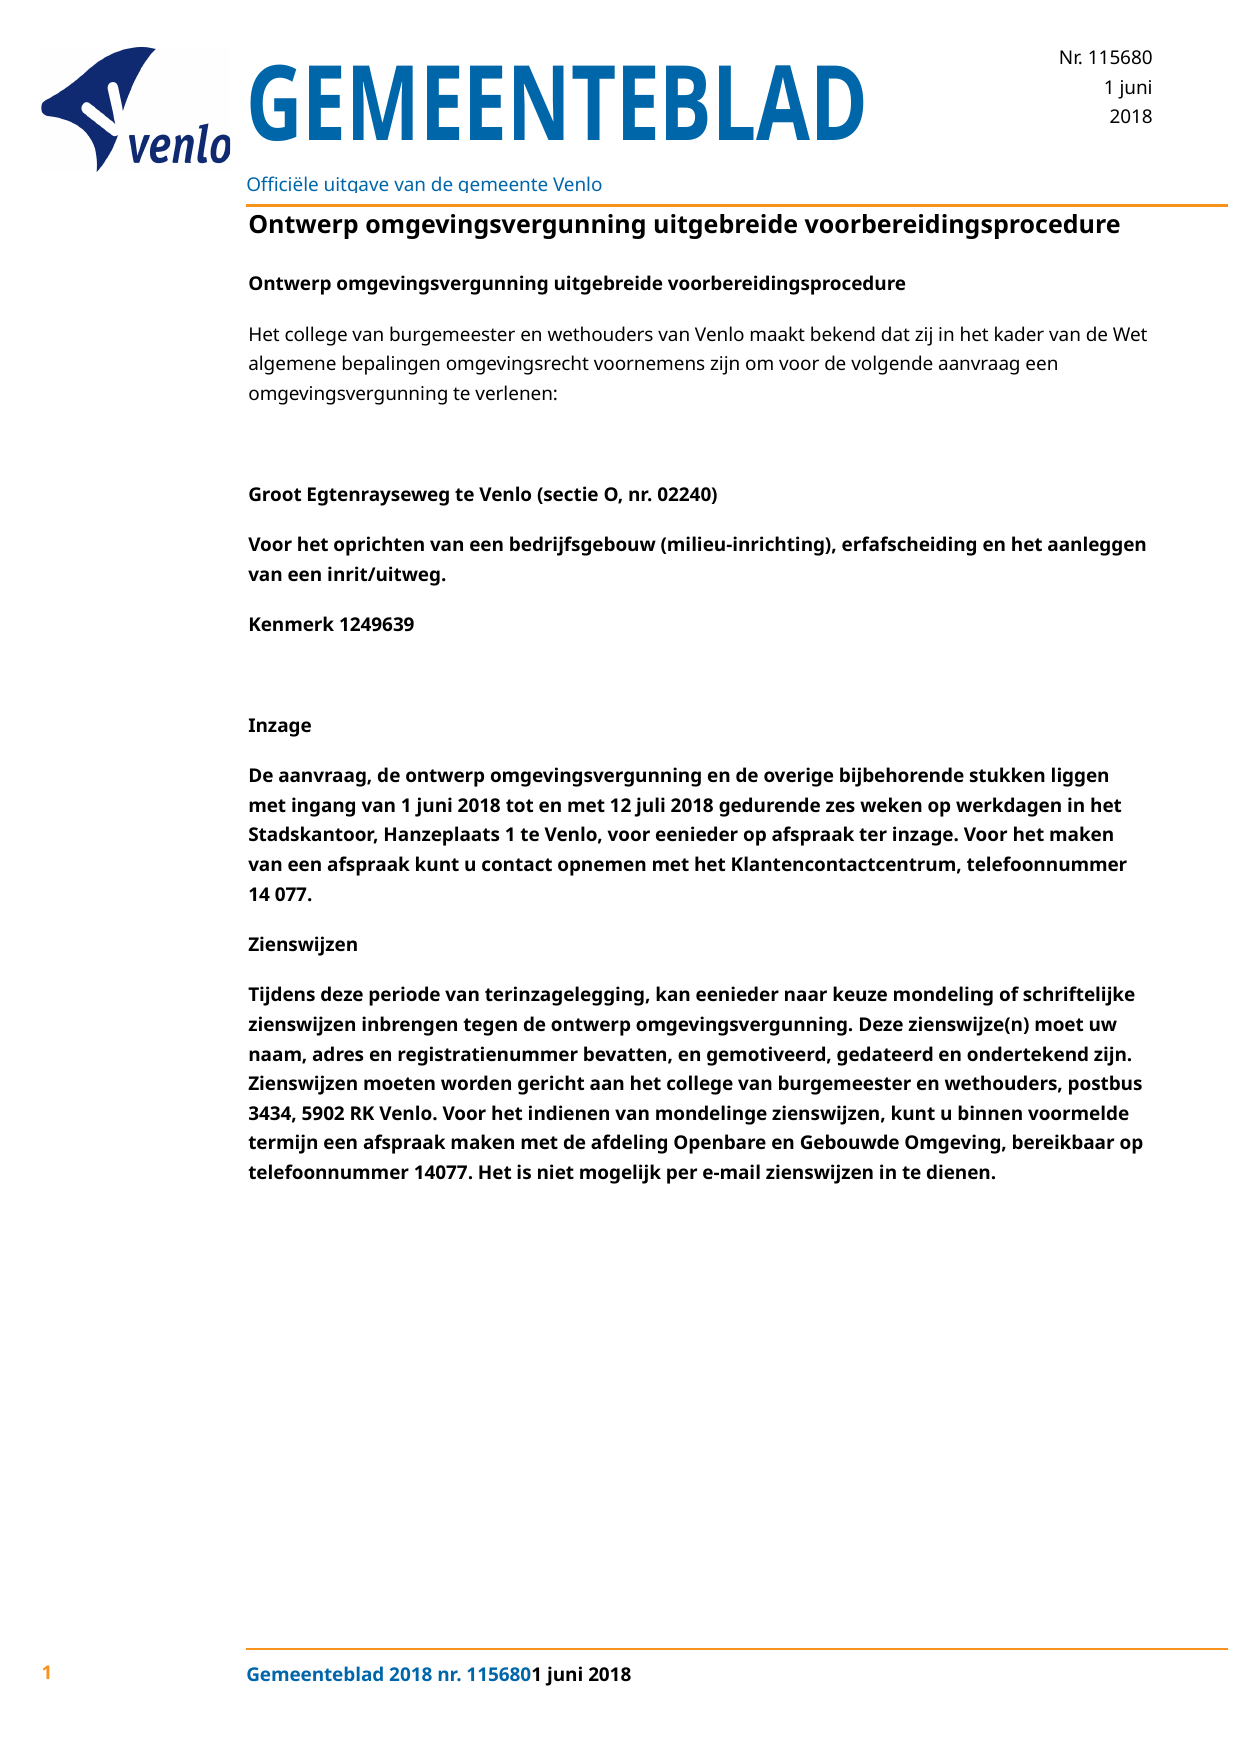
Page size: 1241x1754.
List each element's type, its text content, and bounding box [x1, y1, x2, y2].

picture [41, 47, 231, 172]
text Het college van burgemeester en wethouders van Venlo maakt bekend dat zij in het kader van de Wet algemene bepalingen omgevingsrecht voornemens zijn om voor de volgende aanvraag een omgevingsvergunning te verlenen: [248, 321, 1152, 406]
text Ontwerp omgevingsvergunning uitgebreide voorbereidingsprocedure [248, 207, 1152, 241]
text Tijdens deze periode van terinzagelegging, kan eenieder naar keuze mondeling of schriftelijke zienswijzen inbrengen tegen de ontwerp omgevingsvergunning. Deze zienswijze(n) moet uw naam, adres en registratienummer bevatten, en gemotiveerd, gedateerd en ondertekend zijn. Zienswijzen moeten worden gericht aan het college van burgemeester en wethouders, postbus 3434, 5902 RK Venlo. Voor het indienen van mondelinge zienswijzen, kunt u binnen voormelde termijn een afspraak maken met de afdeling Openbare en Gebouwde Omgeving, bereikbaar op telefoonnummer 14077. Het is niet mogelijk per e-mail zienswijzen in te dienen. [248, 982, 1152, 1185]
text Kenmerk 1249639 [248, 611, 1152, 637]
text De aanvraag, de ontwerp omgevingsvergunning en de overige bijbehorende stukken liggen met ingang van 1 juni 2018 tot en met 12 juli 2018 gedurende zes weken op werkdagen in het Stadskantoor, Hanzeplaats 1 te Venlo, voor eenieder op afspraak ter inzage. Voor het maken van een afspraak kunt u contact opnemen met het Klantencontactcentrum, telefoonnummer 14 077. [248, 762, 1152, 906]
text Groot Egtenrayseweg te Venlo (sectie O, nr. 02240) [248, 481, 1152, 506]
text Zienswijzen [248, 931, 1152, 957]
text Voor het oprichten van een bedrijfsgebouw (milieu-inrichting), erfafscheiding en het aanleggen van een inrit/uitweg. [248, 531, 1152, 586]
text Ontwerp omgevingsvergunning uitgebreide voorbereidingsprocedure [248, 270, 1152, 296]
text Inzage [248, 712, 1152, 738]
